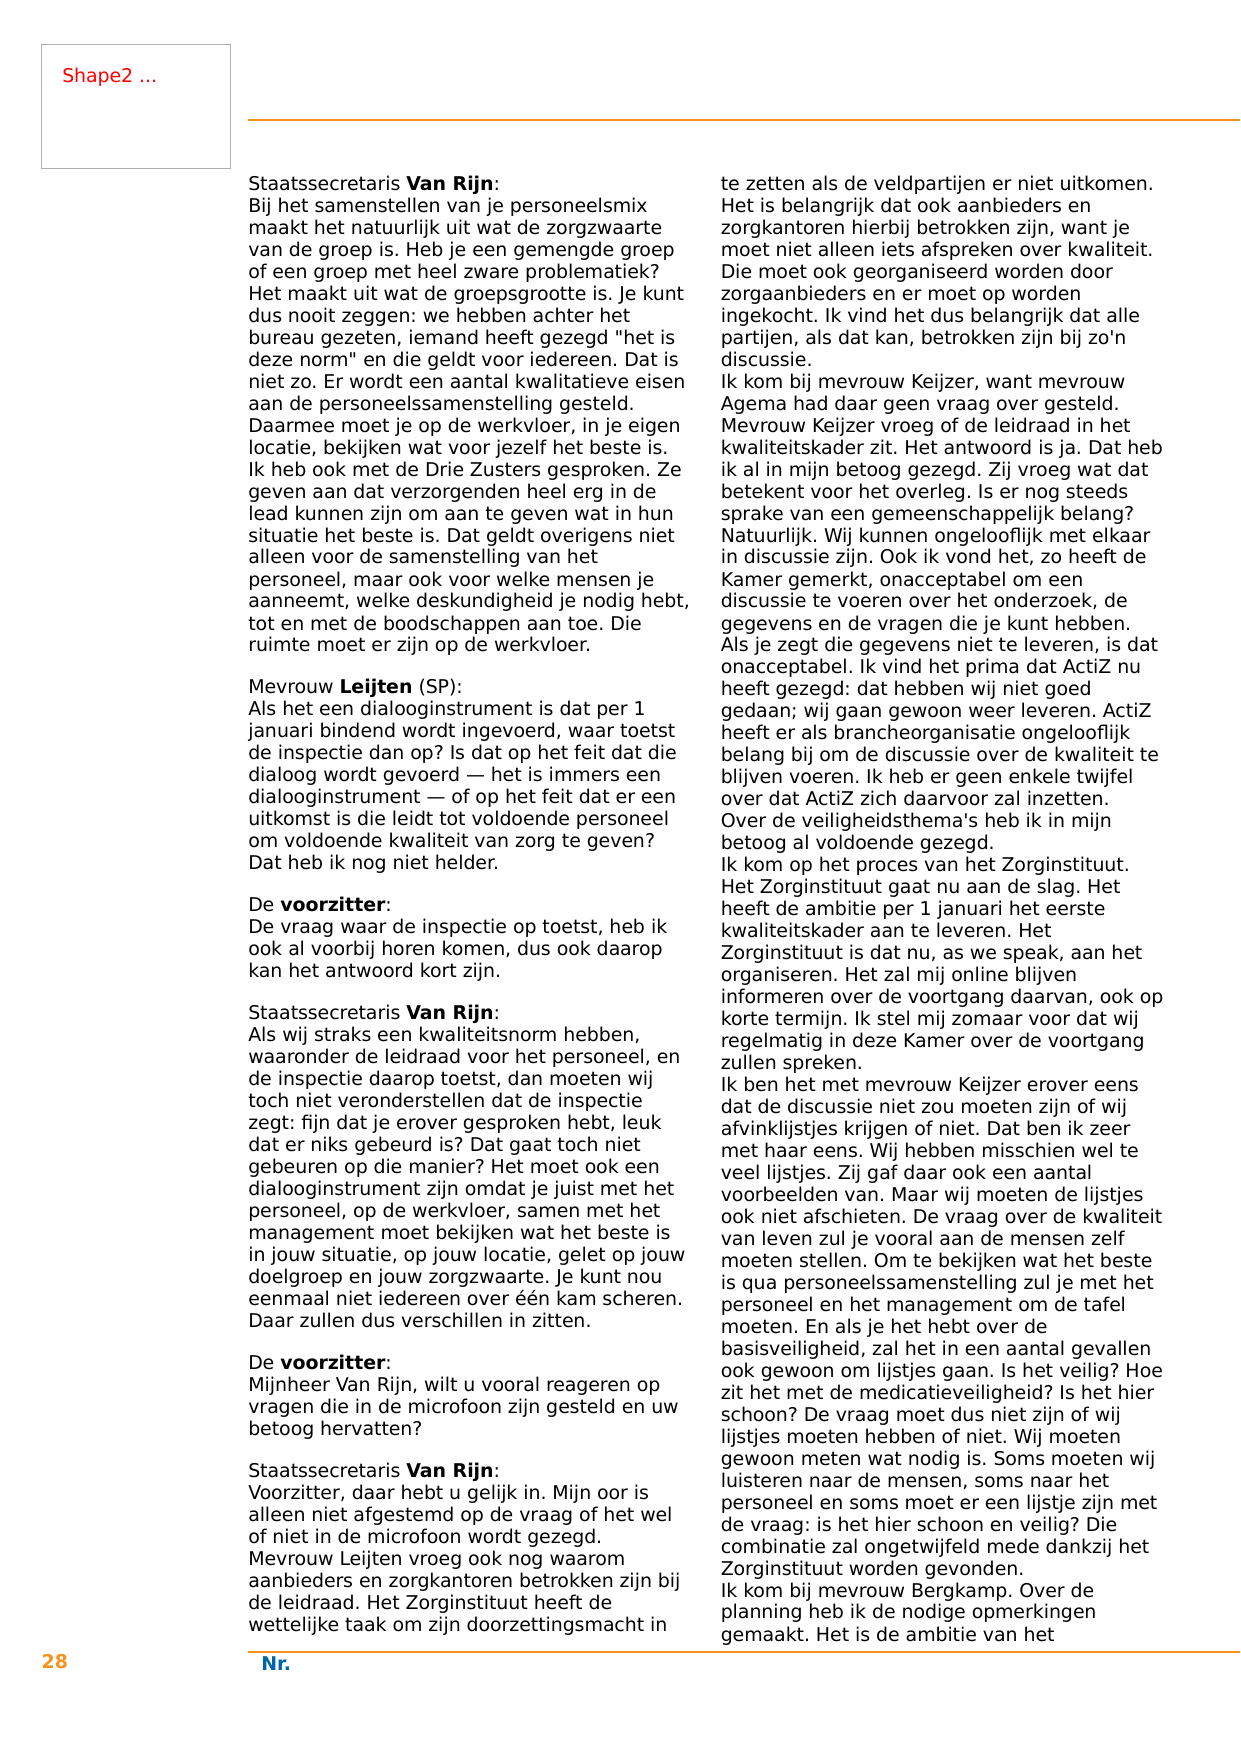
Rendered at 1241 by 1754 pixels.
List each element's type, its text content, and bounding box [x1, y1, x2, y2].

text Ik kom op het proces van het Zorginstituut. Het Zorginstituut gaat nu aan de slag. Het heeft de ambitie per 1 januari het eerste kwaliteitskader aan te leveren. Het Zorginstituut is dat nu, as we speak, aan het organiseren. Het zal mij online blijven informeren over de voortgang daarvan, ook op korte termijn. Ik stel mij zomaar voor dat wij regelmatig in deze Kamer over de voortgang zullen spreken. [721, 854, 1163, 1074]
text Staatssecretaris Van Rijn: [248, 1460, 691, 1482]
text Staatssecretaris Van Rijn: [248, 1002, 691, 1024]
text Ik kom bij mevrouw Bergkamp. Over de planning heb ik de nodige opmerkingen gemaakt. Het is de ambitie van het [721, 1579, 1163, 1645]
text De vraag waar de inspectie op toetst, heb ik ook al voorbij horen komen, dus ook daarop kan het antwoord kort zijn. [248, 916, 691, 982]
text Staatssecretaris Van Rijn: [248, 173, 691, 195]
text te zetten als de veldpartijen er niet uitkomen. Het is belangrijk dat ook aanbieders en zorgkantoren hierbij betrokken zijn, want je moet niet alleen iets afspreken over kwaliteit. Die moet ook georganiseerd worden door zorgaanbieders en er moet op worden ingekocht. Ik vind het dus belangrijk dat alle partijen, als dat kan, betrokken zijn bij zo'n discussie. [721, 173, 1163, 371]
text Voorzitter, daar hebt u gelijk in. Mijn oor is alleen niet afgestemd op de vraag of het wel of niet in de microfoon wordt gezegd. [248, 1482, 691, 1548]
text Als het een dialooginstrument is dat per 1 januari bindend wordt ingevoerd, waar toetst de inspectie dan op? Is dat op het feit dat die dialoog wordt gevoerd — het is immers een dialooginstrument — of op het feit dat er een uitkomst is die leidt tot voldoende personeel om voldoende kwaliteit van zorg te geven? Dat heb ik nog niet helder. [248, 698, 691, 874]
text De voorzitter: [248, 894, 691, 916]
text Mijnheer Van Rijn, wilt u vooral reageren op vragen die in de microfoon zijn gesteld en uw betoog hervatten? [248, 1374, 691, 1440]
text De voorzitter: [248, 1352, 691, 1374]
text Mevrouw Leijten vroeg ook nog waarom aanbieders en zorgkantoren betrokken zijn bij de leidraad. Het Zorginstituut heeft de wettelijke taak om zijn doorzettingsmacht in [248, 1548, 691, 1636]
text Ik kom bij mevrouw Keijzer, want mevrouw Agema had daar geen vraag over gesteld. Mevrouw Keijzer vroeg of de leidraad in het kwaliteitskader zit. Het antwoord is ja. Dat heb ik al in mijn betoog gezegd. Zij vroeg wat dat betekent voor het overleg. Is er nog steeds sprake van een gemeenschappelijk belang? Natuurlijk. Wij kunnen ongelooflijk met elkaar in discussie zijn. Ook ik vond het, zo heeft de Kamer gemerkt, onacceptabel om een discussie te voeren over het onderzoek, de gegevens en de vragen die je kunt hebben. Als je zegt die gegevens niet te leveren, is dat onacceptabel. Ik vind het prima dat ActiZ nu heeft gezegd: dat hebben wij niet goed gedaan; wij gaan gewoon weer leveren. ActiZ heeft er als brancheorganisatie ongelooflijk belang bij om de discussie over de kwaliteit te blijven voeren. Ik heb er geen enkele twijfel over dat ActiZ zich daarvoor zal inzetten. [721, 371, 1163, 810]
text Bij het samenstellen van je personeelsmix maakt het natuurlijk uit wat de zorgzwaarte van de groep is. Heb je een gemengde groep of een groep met heel zware problematiek? Het maakt uit wat de groepsgrootte is. Je kunt dus nooit zeggen: we hebben achter het bureau gezeten, iemand heeft gezegd "het is deze norm" en die geldt voor iedereen. Dat is niet zo. Er wordt een aantal kwalitatieve eisen aan de personeelssamenstelling gesteld. Daarmee moet je op de werkvloer, in je eigen locatie, bekijken wat voor jezelf het beste is. Ik heb ook met de Drie Zusters gesproken. Ze geven aan dat verzorgenden heel erg in de lead kunnen zijn om aan te geven wat in hun situatie het beste is. Dat geldt overigens niet alleen voor de samenstelling van het personeel, maar ook voor welke mensen je aanneemt, welke deskundigheid je nodig hebt, tot en met de boodschappen aan toe. Die ruimte moet er zijn op de werkvloer. [248, 195, 691, 656]
text Ik ben het met mevrouw Keijzer erover eens dat de discussie niet zou moeten zijn of wij afvinklijstjes krijgen of niet. Dat ben ik zeer met haar eens. Wij hebben misschien wel te veel lijstjes. Zij gaf daar ook een aantal voorbeelden van. Maar wij moeten de lijstjes ook niet afschieten. De vraag over de kwaliteit van leven zul je vooral aan de mensen zelf moeten stellen. Om te bekijken wat het beste is qua personeelssamenstelling zul je met het personeel en het management om de tafel moeten. En als je het hebt over de basisveiligheid, zal het in een aantal gevallen ook gewoon om lijstjes gaan. Is het veilig? Hoe zit het met de medicatieveiligheid? Is het hier schoon? De vraag moet dus niet zijn of wij lijstjes moeten hebben of niet. Wij moeten gewoon meten wat nodig is. Soms moeten wij luisteren naar de mensen, soms naar het personeel en soms moet er een lijstje zijn met de vraag: is het hier schoon en veilig? Die combinatie zal ongetwijfeld mede dankzij het Zorginstituut worden gevonden. [721, 1074, 1163, 1579]
text Over de veiligheidsthema's heb ik in mijn betoog al voldoende gezegd. [721, 810, 1163, 854]
text Als wij straks een kwaliteitsnorm hebben, waaronder de leidraad voor het personeel, en de inspectie daarop toetst, dan moeten wij toch niet veronderstellen dat de inspectie zegt: fijn dat je erover gesproken hebt, leuk dat er niks gebeurd is? Dat gaat toch niet gebeuren op die manier? Het moet ook een dialooginstrument zijn omdat je juist met het personeel, op de werkvloer, samen met het management moet bekijken wat het beste is in jouw situatie, op jouw locatie, gelet op jouw doelgroep en jouw zorgzwaarte. Je kunt nou eenmaal niet iedereen over één kam scheren. Daar zullen dus verschillen in zitten. [248, 1024, 691, 1332]
text Mevrouw Leijten (SP): [248, 676, 691, 698]
